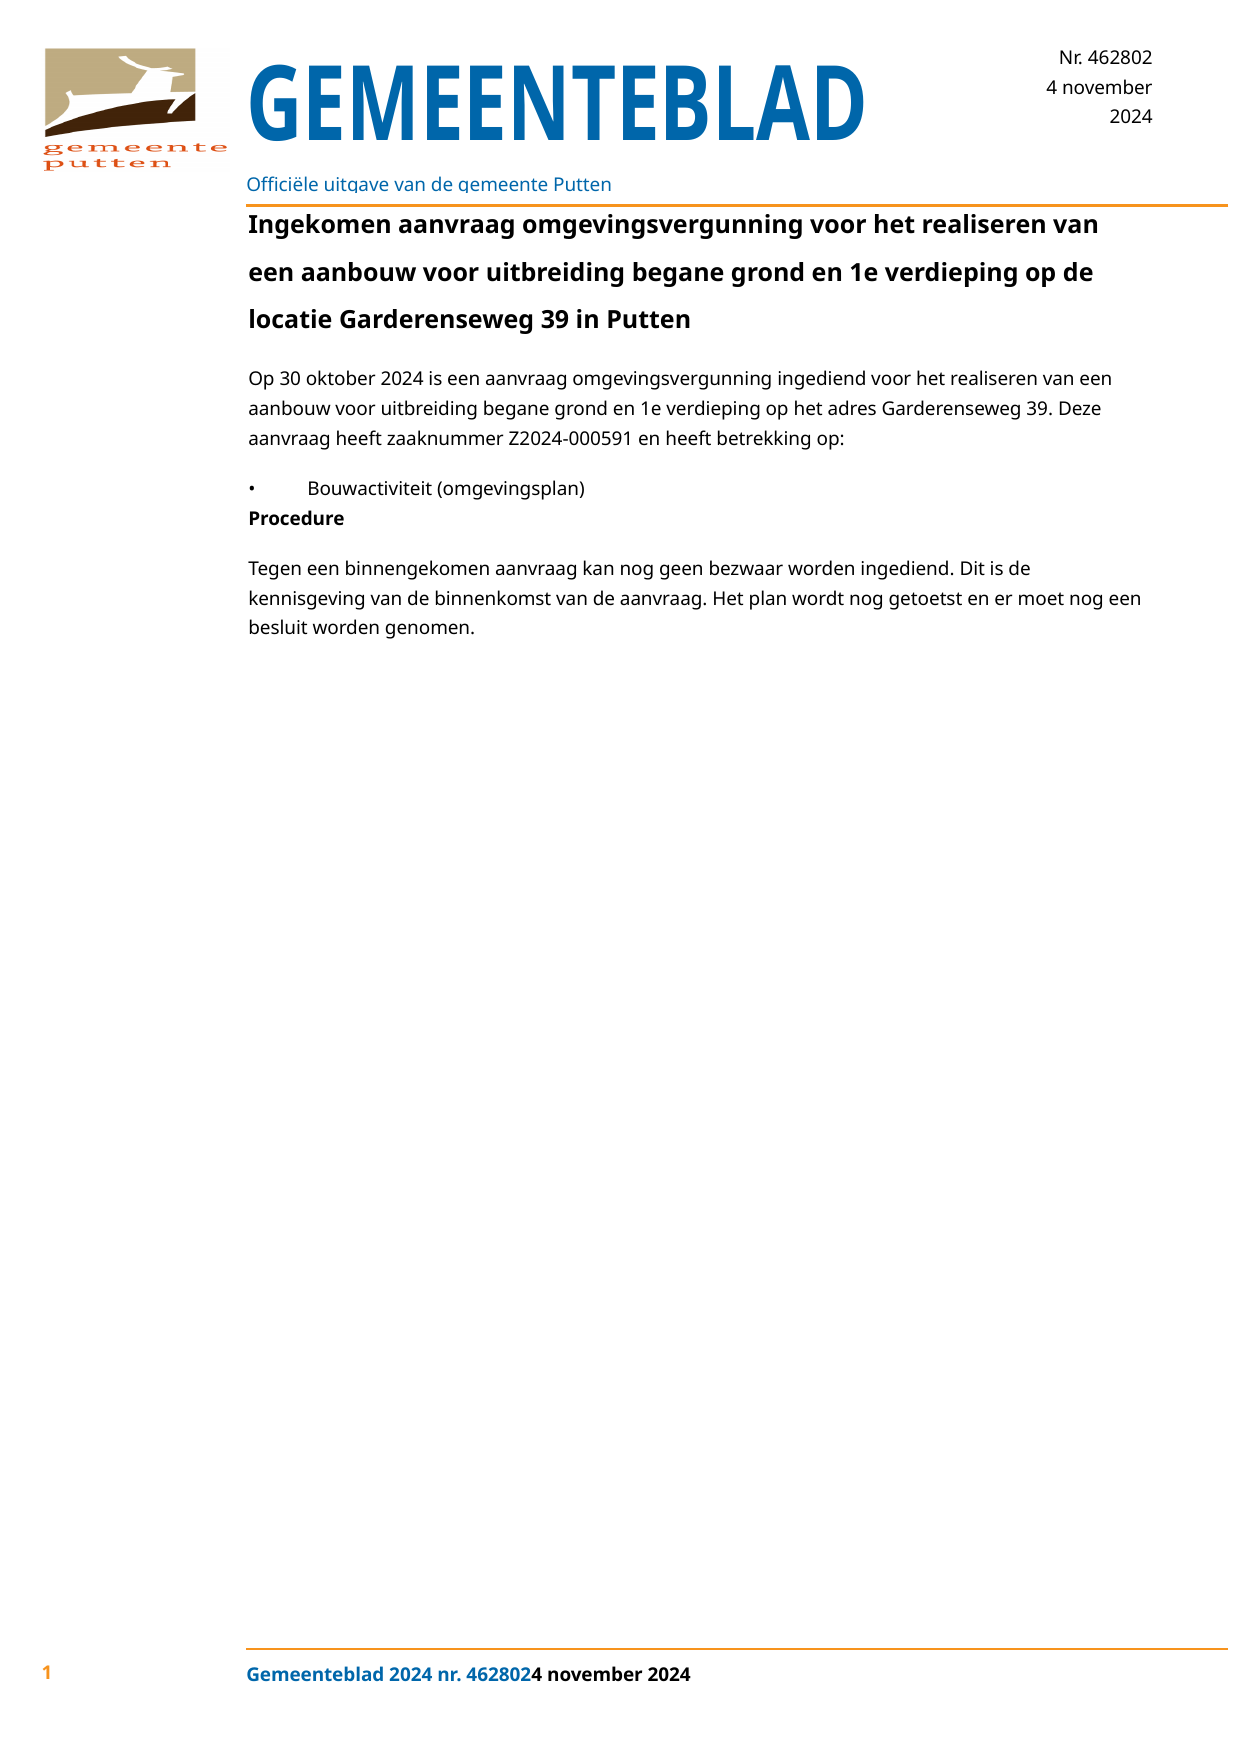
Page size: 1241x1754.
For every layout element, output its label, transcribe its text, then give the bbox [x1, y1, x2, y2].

list Bouwactiviteit (omgevingsplan) [248, 475, 1152, 501]
text Procedure [248, 505, 1152, 530]
text Ingekomen aanvraag omgevingsvergunning voor het realiseren van een aanbouw voor uitbreiding begane grond en 1e verdieping op de locatie Garderenseweg 39 in Putten [248, 207, 1152, 336]
text Tegen een binnengekomen aanvraag kan nog geen bezwaar worden ingediend. Dit is de kennisgeving van de binnenkomst van de aanvraag. Het plan wordt nog getoetst en er moet nog een besluit worden genomen. [248, 555, 1152, 640]
picture [41, 47, 231, 172]
text Op 30 oktober 2024 is een aanvraag omgevingsvergunning ingediend voor het realiseren van een aanbouw voor uitbreiding begane grond en 1e verdieping op het adres Garderenseweg 39. Deze aanvraag heeft zaaknummer Z2024-000591 en heeft betrekking op: [248, 366, 1152, 450]
